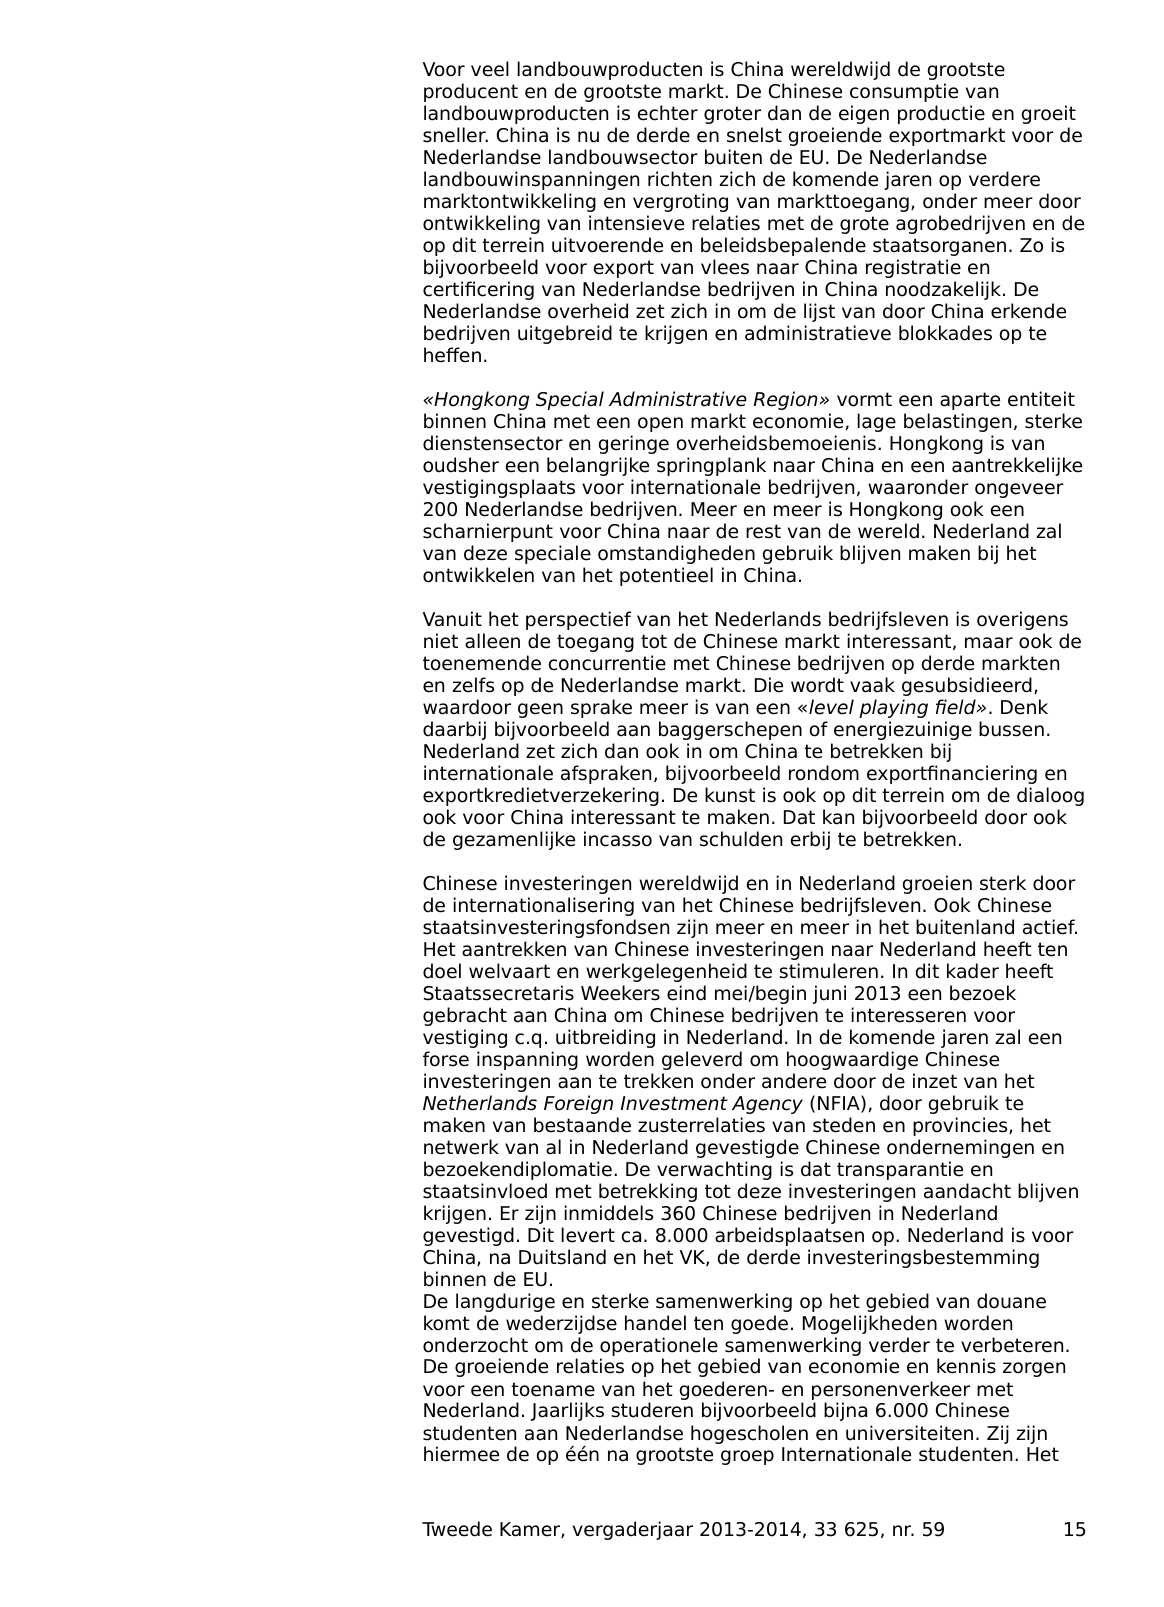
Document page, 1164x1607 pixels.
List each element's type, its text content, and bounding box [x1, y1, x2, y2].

text Chinese investeringen wereldwijd en in Nederland groeien sterk door de internationalisering van het Chinese bedrijfsleven. Ook Chinese staatsinvesteringsfondsen zijn meer en meer in het buitenland actief. Het aantrekken van Chinese investeringen naar Nederland heeft ten doel welvaart en werkgelegenheid te stimuleren. In dit kader heeft Staatssecretaris Weekers eind mei/begin juni 2013 een bezoek gebracht aan China om Chinese bedrijven te interesseren voor vestiging c.q. uitbreiding in Nederland. In de komende jaren zal een forse inspanning worden geleverd om hoogwaardige Chinese investeringen aan te trekken onder andere door de inzet van het Netherlands Foreign Investment Agency (NFIA), door gebruik te maken van bestaande zusterrelaties van steden en provincies, het netwerk van al in Nederland gevestigde Chinese ondernemingen en bezoekendiplomatie. De verwachting is dat transparantie en staatsinvloed met betrekking tot deze investeringen aandacht blijven krijgen. Er zijn inmiddels 360 Chinese bedrijven in Nederland gevestigd. Dit levert ca. 8.000 arbeidsplaatsen op. Nederland is voor China, na Duitsland en het VK, de derde investeringsbestemming binnen de EU. [422, 873, 1087, 1291]
text Voor veel landbouwproducten is China wereldwijd de grootste producent en de grootste markt. De Chinese consumptie van landbouwproducten is echter groter dan de eigen productie en groeit sneller. China is nu de derde en snelst groeiende exportmarkt voor de Nederlandse landbouwsector buiten de EU. De Nederlandse landbouwinspanningen richten zich de komende jaren op verdere marktontwikkeling en vergroting van markttoegang, onder meer door ontwikkeling van intensieve relaties met de grote agrobedrijven en de op dit terrein uitvoerende en beleidsbepalende staatsorganen. Zo is bijvoorbeeld voor export van vlees naar China registratie en certificering van Nederlandse bedrijven in China noodzakelijk. De Nederlandse overheid zet zich in om de lijst van door China erkende bedrijven uitgebreid te krijgen en administratieve blokkades op te heffen. [422, 59, 1087, 367]
text «Hongkong Special Administrative Region» vormt een aparte entiteit binnen China met een open markt economie, lage belastingen, sterke dienstensector en geringe overheidsbemoeienis. Hongkong is van oudsher een belangrijke springplank naar China en een aantrekkelijke vestigingsplaats voor internationale bedrijven, waaronder ongeveer 200 Nederlandse bedrijven. Meer en meer is Hongkong ook een scharnierpunt voor China naar de rest van de wereld. Nederland zal van deze speciale omstandigheden gebruik blijven maken bij het ontwikkelen van het potentieel in China. [422, 389, 1087, 587]
text De langdurige en sterke samenwerking op het gebied van douane komt de wederzijdse handel ten goede. Mogelijkheden worden onderzocht om de operationele samenwerking verder te verbeteren. [422, 1291, 1087, 1356]
text De groeiende relaties op het gebied van economie en kennis zorgen voor een toename van het goederen- en personenverkeer met Nederland. Jaarlijks studeren bijvoorbeeld bijna 6.000 Chinese studenten aan Nederlandse hogescholen en universiteiten. Zij zijn hiermee de op één na grootste groep Internationale studenten. Het [422, 1356, 1087, 1466]
text Vanuit het perspectief van het Nederlands bedrijfsleven is overigens niet alleen de toegang tot de Chinese markt interessant, maar ook de toenemende concurrentie met Chinese bedrijven op derde markten en zelfs op de Nederlandse markt. Die wordt vaak gesubsidieerd, waardoor geen sprake meer is van een «level playing field». Denk daarbij bijvoorbeeld aan baggerschepen of energiezuinige bussen. Nederland zet zich dan ook in om China te betrekken bij internationale afspraken, bijvoorbeeld rondom exportfinanciering en exportkredietverzekering. De kunst is ook op dit terrein om de dialoog ook voor China interessant te maken. Dat kan bijvoorbeeld door ook de gezamenlijke incasso van schulden erbij te betrekken. [422, 609, 1087, 851]
